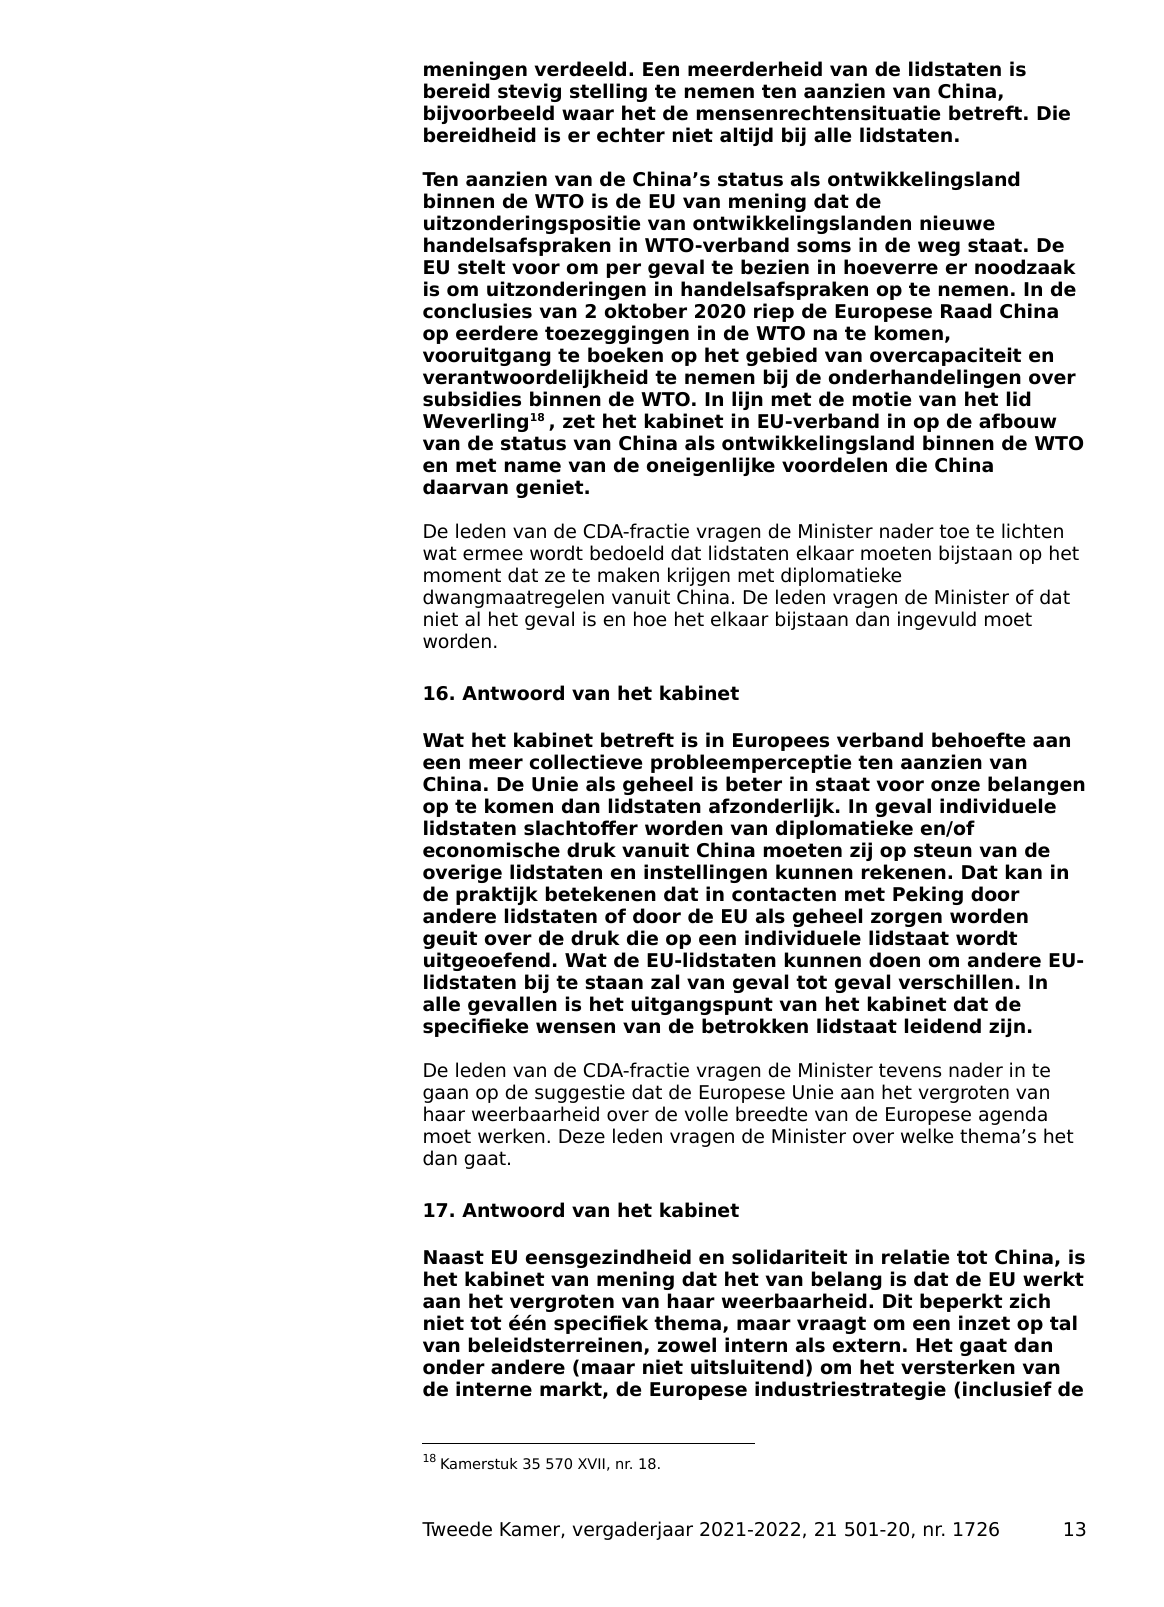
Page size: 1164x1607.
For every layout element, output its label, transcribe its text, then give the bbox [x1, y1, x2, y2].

subtitle 17. Antwoord van het kabinet [422, 1200, 1087, 1222]
text Naast EU eensgezindheid en solidariteit in relatie tot China, is het kabinet van mening dat het van belang is dat de EU werkt aan het vergroten van haar weerbaarheid. Dit beperkt zich niet tot één specifiek thema, maar vraagt om een inzet op tal van beleidsterreinen, zowel intern als extern. Het gaat dan onder andere (maar niet uitsluitend) om het versterken van de interne markt, de Europese industriestrategie (inclusief de [422, 1247, 1087, 1401]
text De leden van de CDA-fractie vragen de Minister nader toe te lichten wat ermee wordt bedoeld dat lidstaten elkaar moeten bijstaan op het moment dat ze te maken krijgen met diplomatieke dwangmaatregelen vanuit China. De leden vragen de Minister of dat niet al het geval is en hoe het elkaar bijstaan dan ingevuld moet worden. [422, 521, 1087, 653]
text Ten aanzien van de China’s status als ontwikkelingsland binnen de WTO is de EU van mening dat de uitzonderingspositie van ontwikkelingslanden nieuwe handelsafspraken in WTO-verband soms in de weg staat. De EU stelt voor om per geval te bezien in hoeverre er noodzaak is om uitzonderingen in handelsafspraken op te nemen. In de conclusies van 2 oktober 2020 riep de Europese Raad China op eerdere toezeggingen in de WTO na te komen, vooruitgang te boeken op het gebied van overcapaciteit en verantwoordelijkheid te nemen bij de onderhandelingen over subsidies binnen de WTO. In lijn met de motie van het lid Weverling, zet het kabinet in EU-verband in op de afbouw van de status van China als ontwikkelingsland binnen de WTO en met name van de oneigenlijke voordelen die China daarvan geniet. [422, 169, 1087, 499]
text Kamerstuk 35 570 XVII, nr. 18. [422, 1452, 1087, 1474]
text De leden van de CDA-fractie vragen de Minister tevens nader in te gaan op de suggestie dat de Europese Unie aan het vergroten van haar weerbaarheid over de volle breedte van de Europese agenda moet werken. Deze leden vragen de Minister over welke thema’s het dan gaat. [422, 1060, 1087, 1170]
text Wat het kabinet betreft is in Europees verband behoefte aan een meer collectieve probleemperceptie ten aanzien van China. De Unie als geheel is beter in staat voor onze belangen op te komen dan lidstaten afzonderlijk. In geval individuele lidstaten slachtoffer worden van diplomatieke en/of economische druk vanuit China moeten zij op steun van de overige lidstaten en instellingen kunnen rekenen. Dat kan in de praktijk betekenen dat in contacten met Peking door andere lidstaten of door de EU als geheel zorgen worden geuit over de druk die op een individuele lidstaat wordt uitgeoefend. Wat de EU-lidstaten kunnen doen om andere EU-lidstaten bij te staan zal van geval tot geval verschillen. In alle gevallen is het uitgangspunt van het kabinet dat de specifieke wensen van de betrokken lidstaat leidend zijn. [422, 730, 1087, 1038]
text meningen verdeeld. Een meerderheid van de lidstaten is bereid stevig stelling te nemen ten aanzien van China, bijvoorbeeld waar het de mensenrechtensituatie betreft. Die bereidheid is er echter niet altijd bij alle lidstaten. [422, 59, 1087, 147]
subtitle 16. Antwoord van het kabinet [422, 683, 1087, 705]
